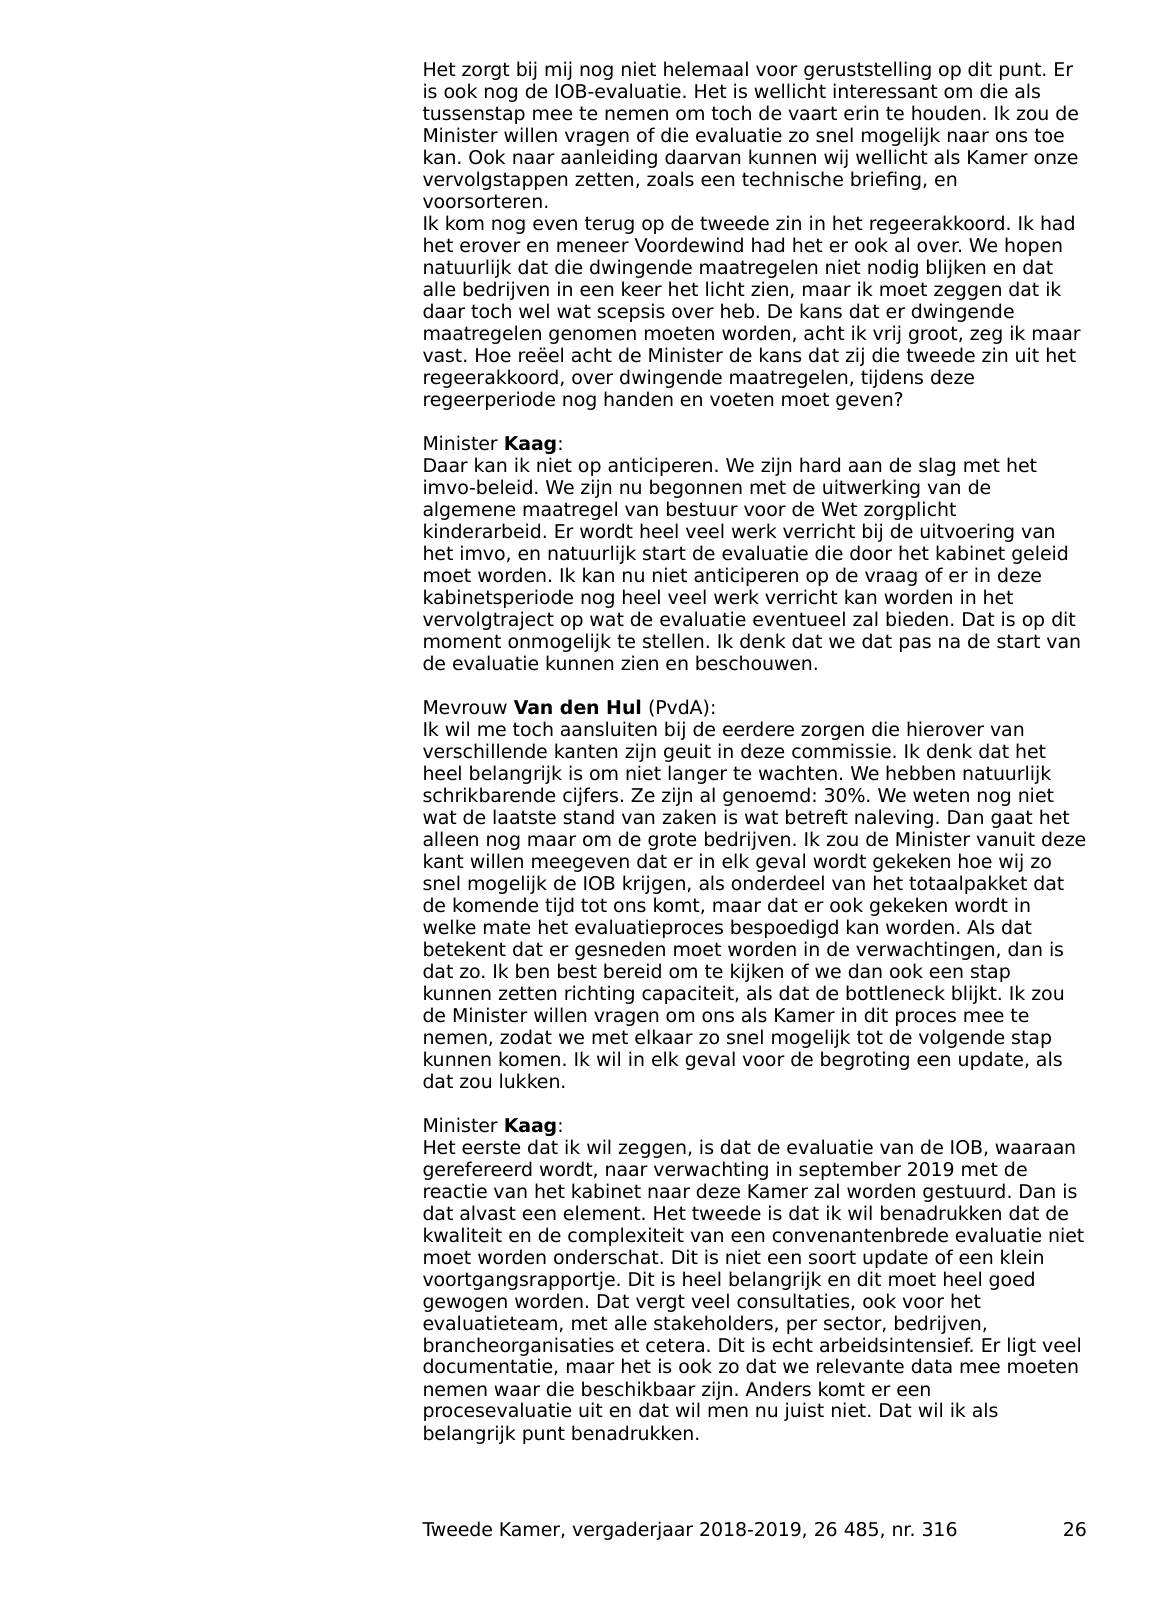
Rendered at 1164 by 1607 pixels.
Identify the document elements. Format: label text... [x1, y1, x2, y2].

text Ik wil me toch aansluiten bij de eerdere zorgen die hierover van verschillende kanten zijn geuit in deze commissie. Ik denk dat het heel belangrijk is om niet langer te wachten. We hebben natuurlijk schrikbarende cijfers. Ze zijn al genoemd: 30%. We weten nog niet wat de laatste stand van zaken is wat betreft naleving. Dan gaat het alleen nog maar om de grote bedrijven. Ik zou de Minister vanuit deze kant willen meegeven dat er in elk geval wordt gekeken hoe wij zo snel mogelijk de IOB krijgen, als onderdeel van het totaalpakket dat de komende tijd tot ons komt, maar dat er ook gekeken wordt in welke mate het evaluatieproces bespoedigd kan worden. Als dat betekent dat er gesneden moet worden in de verwachtingen, dan is dat zo. Ik ben best bereid om te kijken of we dan ook een stap kunnen zetten richting capaciteit, als dat de bottleneck blijkt. Ik zou de Minister willen vragen om ons als Kamer in dit proces mee te nemen, zodat we met elkaar zo snel mogelijk tot de volgende stap kunnen komen. Ik wil in elk geval voor de begroting een update, als dat zou lukken. [422, 719, 1087, 1092]
text Ik kom nog even terug op de tweede zin in het regeerakkoord. Ik had het erover en meneer Voordewind had het er ook al over. We hopen natuurlijk dat die dwingende maatregelen niet nodig blijken en dat alle bedrijven in een keer het licht zien, maar ik moet zeggen dat ik daar toch wel wat scepsis over heb. De kans dat er dwingende maatregelen genomen moeten worden, acht ik vrij groot, zeg ik maar vast. Hoe reëel acht de Minister de kans dat zij die tweede zin uit het regeerakkoord, over dwingende maatregelen, tijdens deze regeerperiode nog handen en voeten moet geven? [422, 213, 1087, 411]
text Het eerste dat ik wil zeggen, is dat de evaluatie van de IOB, waaraan gerefereerd wordt, naar verwachting in september 2019 met de reactie van het kabinet naar deze Kamer zal worden gestuurd. Dan is dat alvast een element. Het tweede is dat ik wil benadrukken dat de kwaliteit en de complexiteit van een convenantenbrede evaluatie niet moet worden onderschat. Dit is niet een soort update of een klein voortgangsrapportje. Dit is heel belangrijk en dit moet heel goed gewogen worden. Dat vergt veel consultaties, ook voor het evaluatieteam, met alle stakeholders, per sector, bedrijven, brancheorganisaties et cetera. Dit is echt arbeidsintensief. Er ligt veel documentatie, maar het is ook zo dat we relevante data mee moeten nemen waar die beschikbaar zijn. Anders komt er een procesevaluatie uit en dat wil men nu juist niet. Dat wil ik als belangrijk punt benadrukken. [422, 1137, 1087, 1444]
text Daar kan ik niet op anticiperen. We zijn hard aan de slag met het imvo-beleid. We zijn nu begonnen met de uitwerking van de algemene maatregel van bestuur voor de Wet zorgplicht kinderarbeid. Er wordt heel veel werk verricht bij de uitvoering van het imvo, en natuurlijk start de evaluatie die door het kabinet geleid moet worden. Ik kan nu niet anticiperen op de vraag of er in deze kabinetsperiode nog heel veel werk verricht kan worden in het vervolgtraject op wat de evaluatie eventueel zal bieden. Dat is op dit moment onmogelijk te stellen. Ik denk dat we dat pas na de start van de evaluatie kunnen zien en beschouwen. [422, 455, 1087, 675]
text Het zorgt bij mij nog niet helemaal voor geruststelling op dit punt. Er is ook nog de IOB-evaluatie. Het is wellicht interessant om die als tussenstap mee te nemen om toch de vaart erin te houden. Ik zou de Minister willen vragen of die evaluatie zo snel mogelijk naar ons toe kan. Ook naar aanleiding daarvan kunnen wij wellicht als Kamer onze vervolgstappen zetten, zoals een technische briefing, en voorsorteren. [422, 59, 1087, 213]
text Minister Kaag: [422, 1115, 1087, 1137]
text Mevrouw Van den Hul (PvdA): [422, 697, 1087, 719]
text Minister Kaag: [422, 433, 1087, 455]
